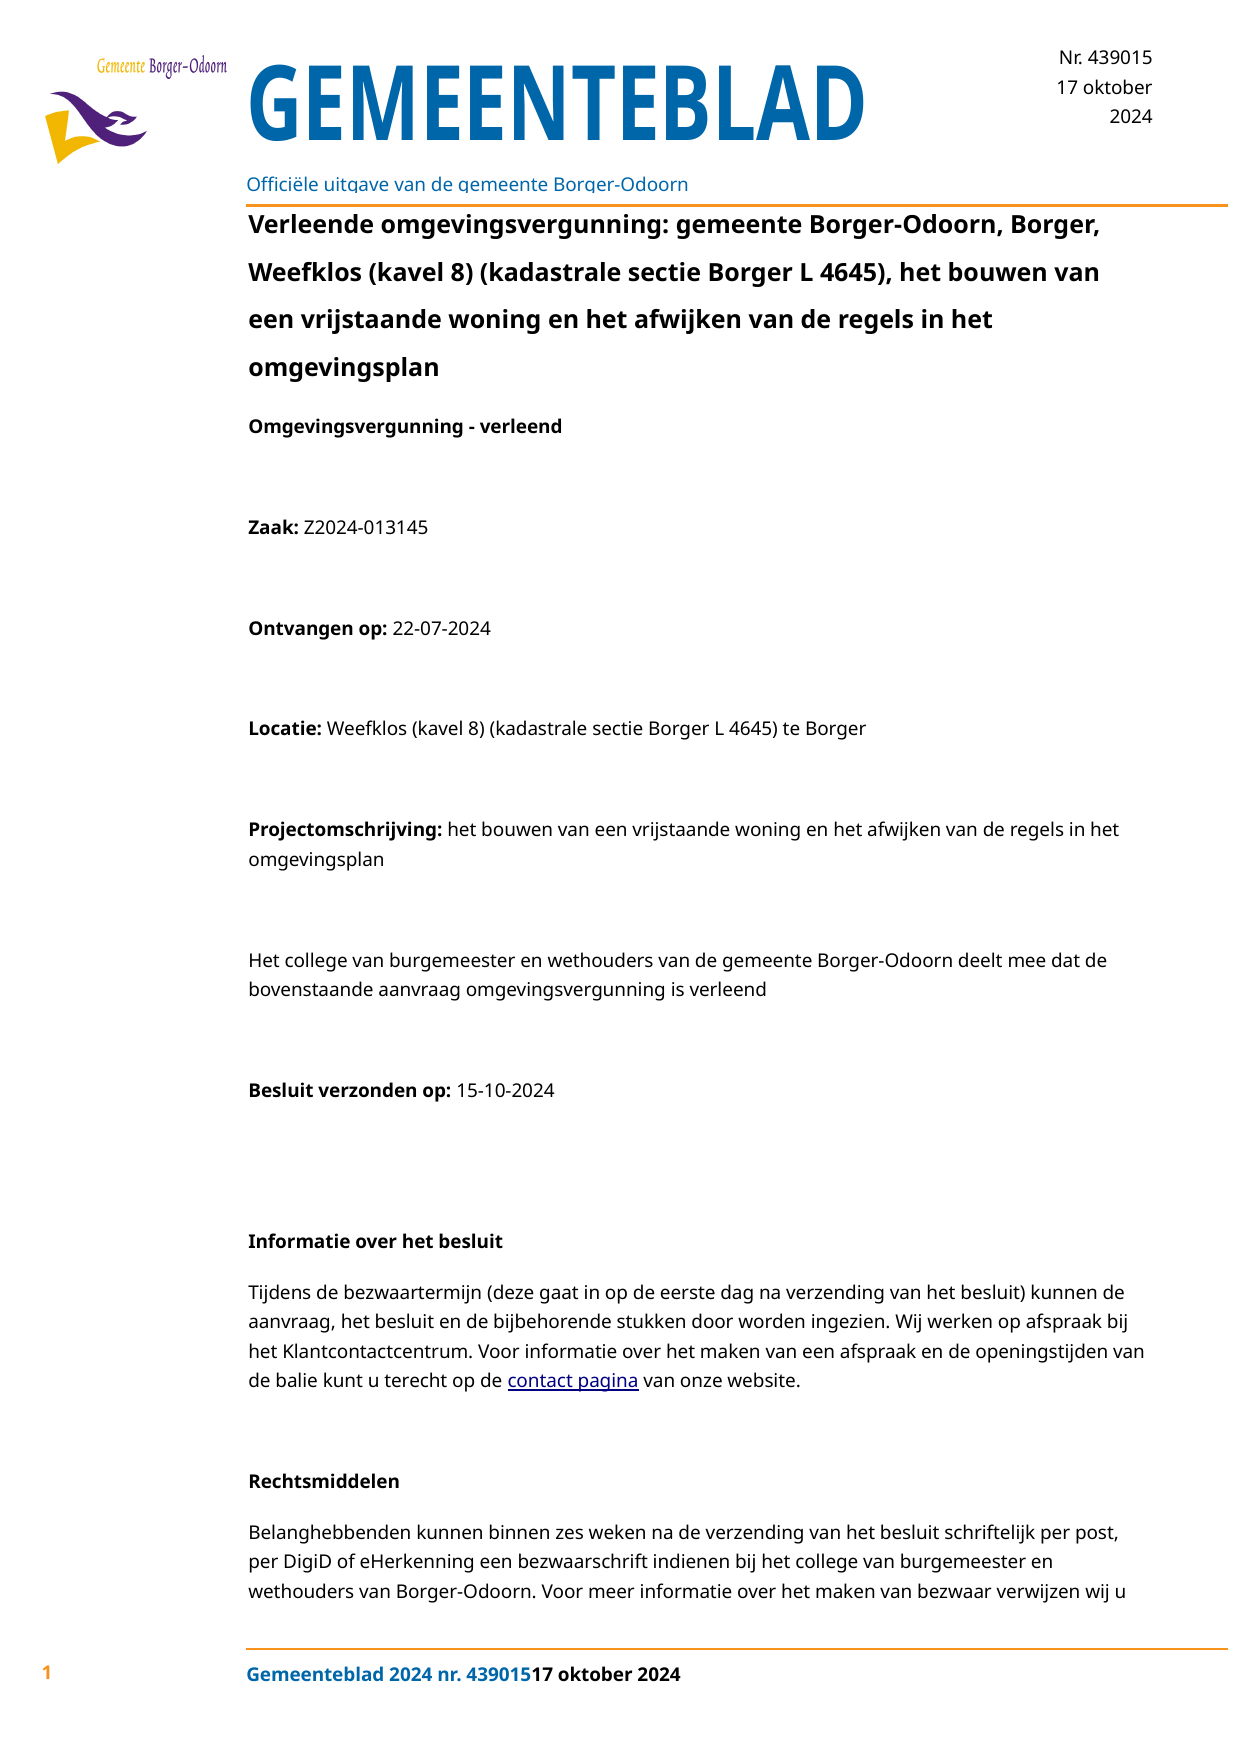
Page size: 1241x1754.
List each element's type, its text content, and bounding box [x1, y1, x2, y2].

text Belanghebbenden kunnen binnen zes weken na de verzending van het besluit schriftelijk per post, per DigiD of eHerkenning een bezwaarschrift indienen bij het college van burgemeester en wethouders van Borger-Odoorn. Voor meer informatie over het maken van bezwaar verwijzen wij u [248, 1519, 1152, 1604]
text Projectomschrijving: het bouwen van een vrijstaande woning en het afwijken van de regels in het omgevingsplan [248, 816, 1152, 872]
text Zaak: Z2024-013145 [248, 514, 1152, 540]
text Tijdens de bezwaartermijn (deze gaat in op de eerste dag na verzending van het besluit) kunnen de aanvraag, het besluit en de bijbehorende stukken door worden ingezien. Wij werken op afspraak bij het Klantcontactcentrum. Voor informatie over het maken van een afspraak en de openingstijden van de balie kunt u terecht op de contact pagina van onze website. [248, 1279, 1152, 1393]
text Omgevingsvergunning - verleend [248, 413, 1152, 439]
text Ontvangen op: 22-07-2024 [248, 615, 1152, 641]
text Informatie over het besluit [248, 1228, 1152, 1254]
text Verleende omgevingsvergunning: gemeente Borger-Odoorn, Borger, Weefklos (kavel 8) (kadastrale sectie Borger L 4645), het bouwen van een vrijstaande woning en het afwijken van de regels in het omgevingsplan [248, 207, 1152, 384]
picture [41, 47, 231, 172]
text Besluit verzonden op: 15-10-2024 [248, 1077, 1152, 1103]
text Het college van burgemeester en wethouders van de gemeente Borger-Odoorn deelt mee dat de bovenstaande aanvraag omgevingsvergunning is verleend [248, 947, 1152, 1002]
text Rechtsmiddelen [248, 1468, 1152, 1494]
text Locatie: Weefklos (kavel 8) (kadastrale sectie Borger L 4645) te Borger [248, 716, 1152, 741]
